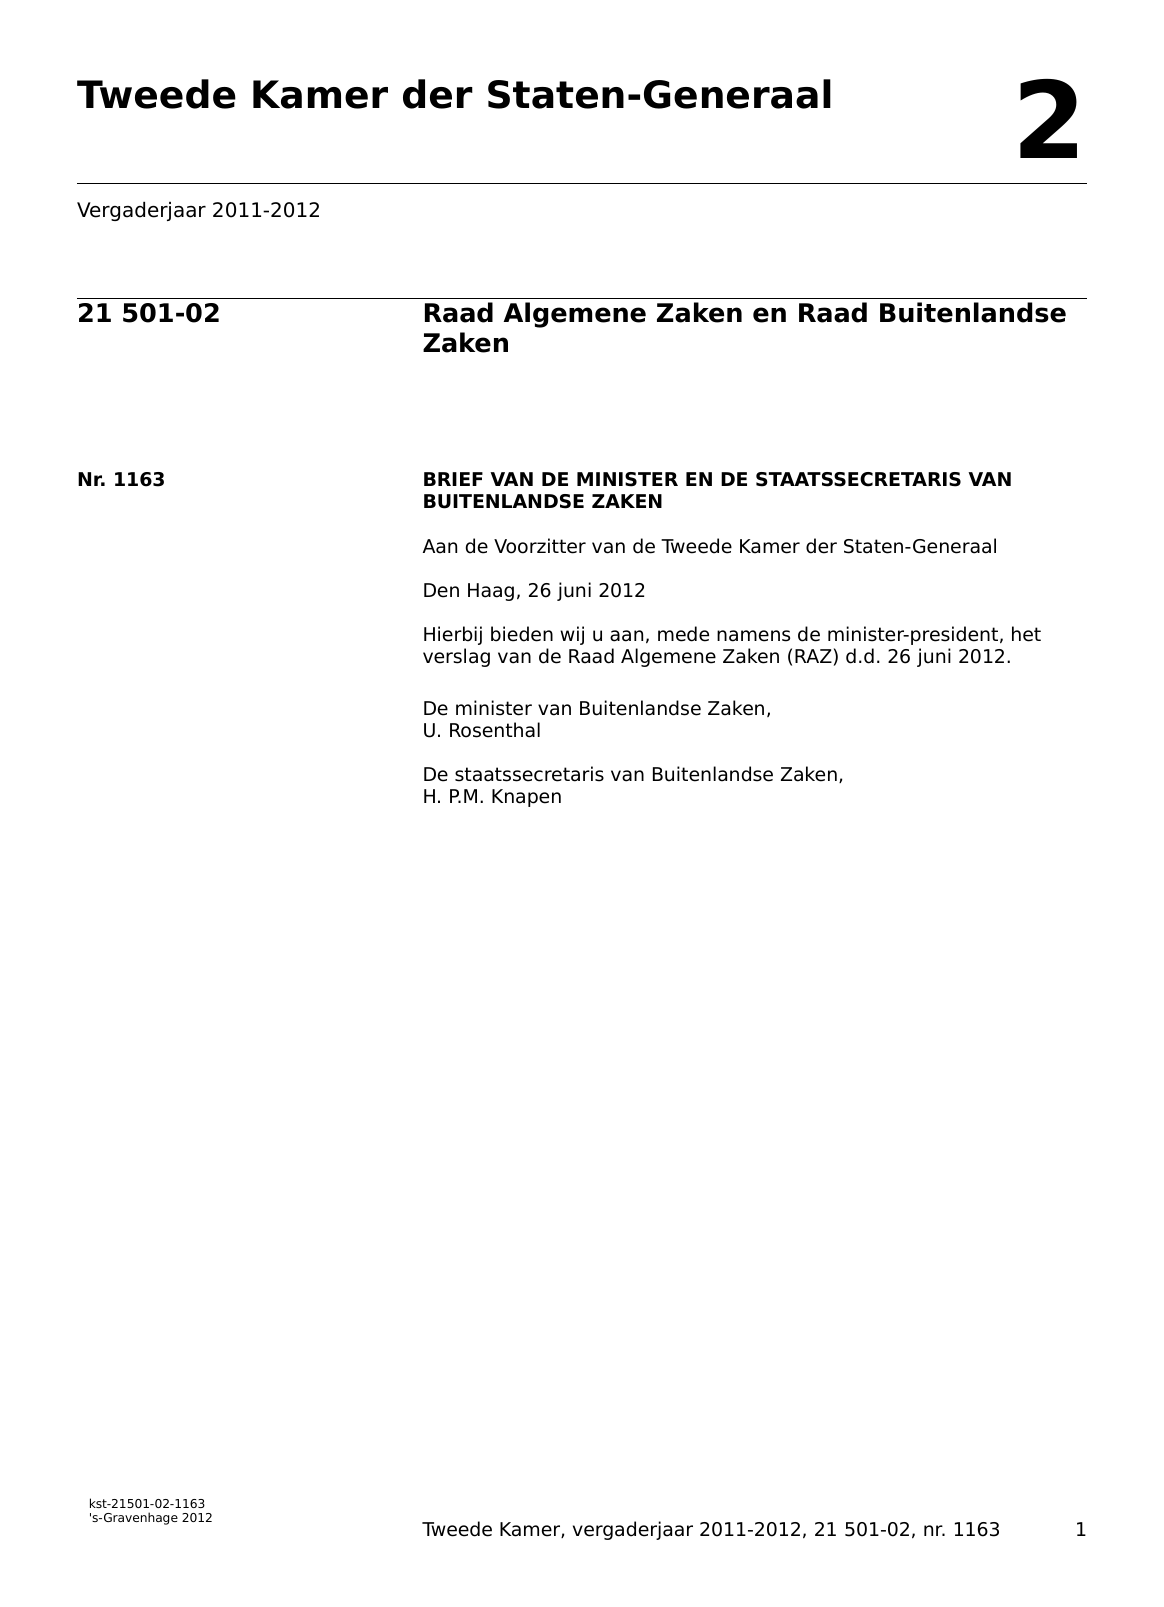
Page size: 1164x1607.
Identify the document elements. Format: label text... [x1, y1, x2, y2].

table_header 2 [886, 59, 1087, 183]
subtitle 21 501-02 Raad Algemene Zaken en Raad Buitenlandse Zaken [77, 299, 1087, 358]
text kst-21501-02-1163 [88, 1497, 323, 1511]
text 's-Gravenhage 2012 [88, 1511, 323, 1525]
text Hierbij bieden wij u aan, mede namens de minister-president, het verslag van de Raad Algemene Zaken (RAZ) d.d. 26 juni 2012. [422, 624, 1087, 668]
text Den Haag, 26 juni 2012 [422, 580, 1087, 602]
subtitle Nr. 1163 BRIEF VAN DE MINISTER EN DE STAATSSECRETARIS VAN BUITENLANDSE ZAKEN [77, 469, 1087, 513]
text De staatssecretaris van Buitenlandse Zaken, H. P.M. Knapen [422, 764, 1087, 808]
table_cell Vergaderjaar 2011-2012 [77, 184, 1087, 298]
text De minister van Buitenlandse Zaken, U. Rosenthal [422, 698, 1087, 742]
table_header Tweede Kamer der Staten-Generaal [77, 59, 886, 183]
text Aan de Voorzitter van de Tweede Kamer der Staten-Generaal [422, 536, 1087, 557]
